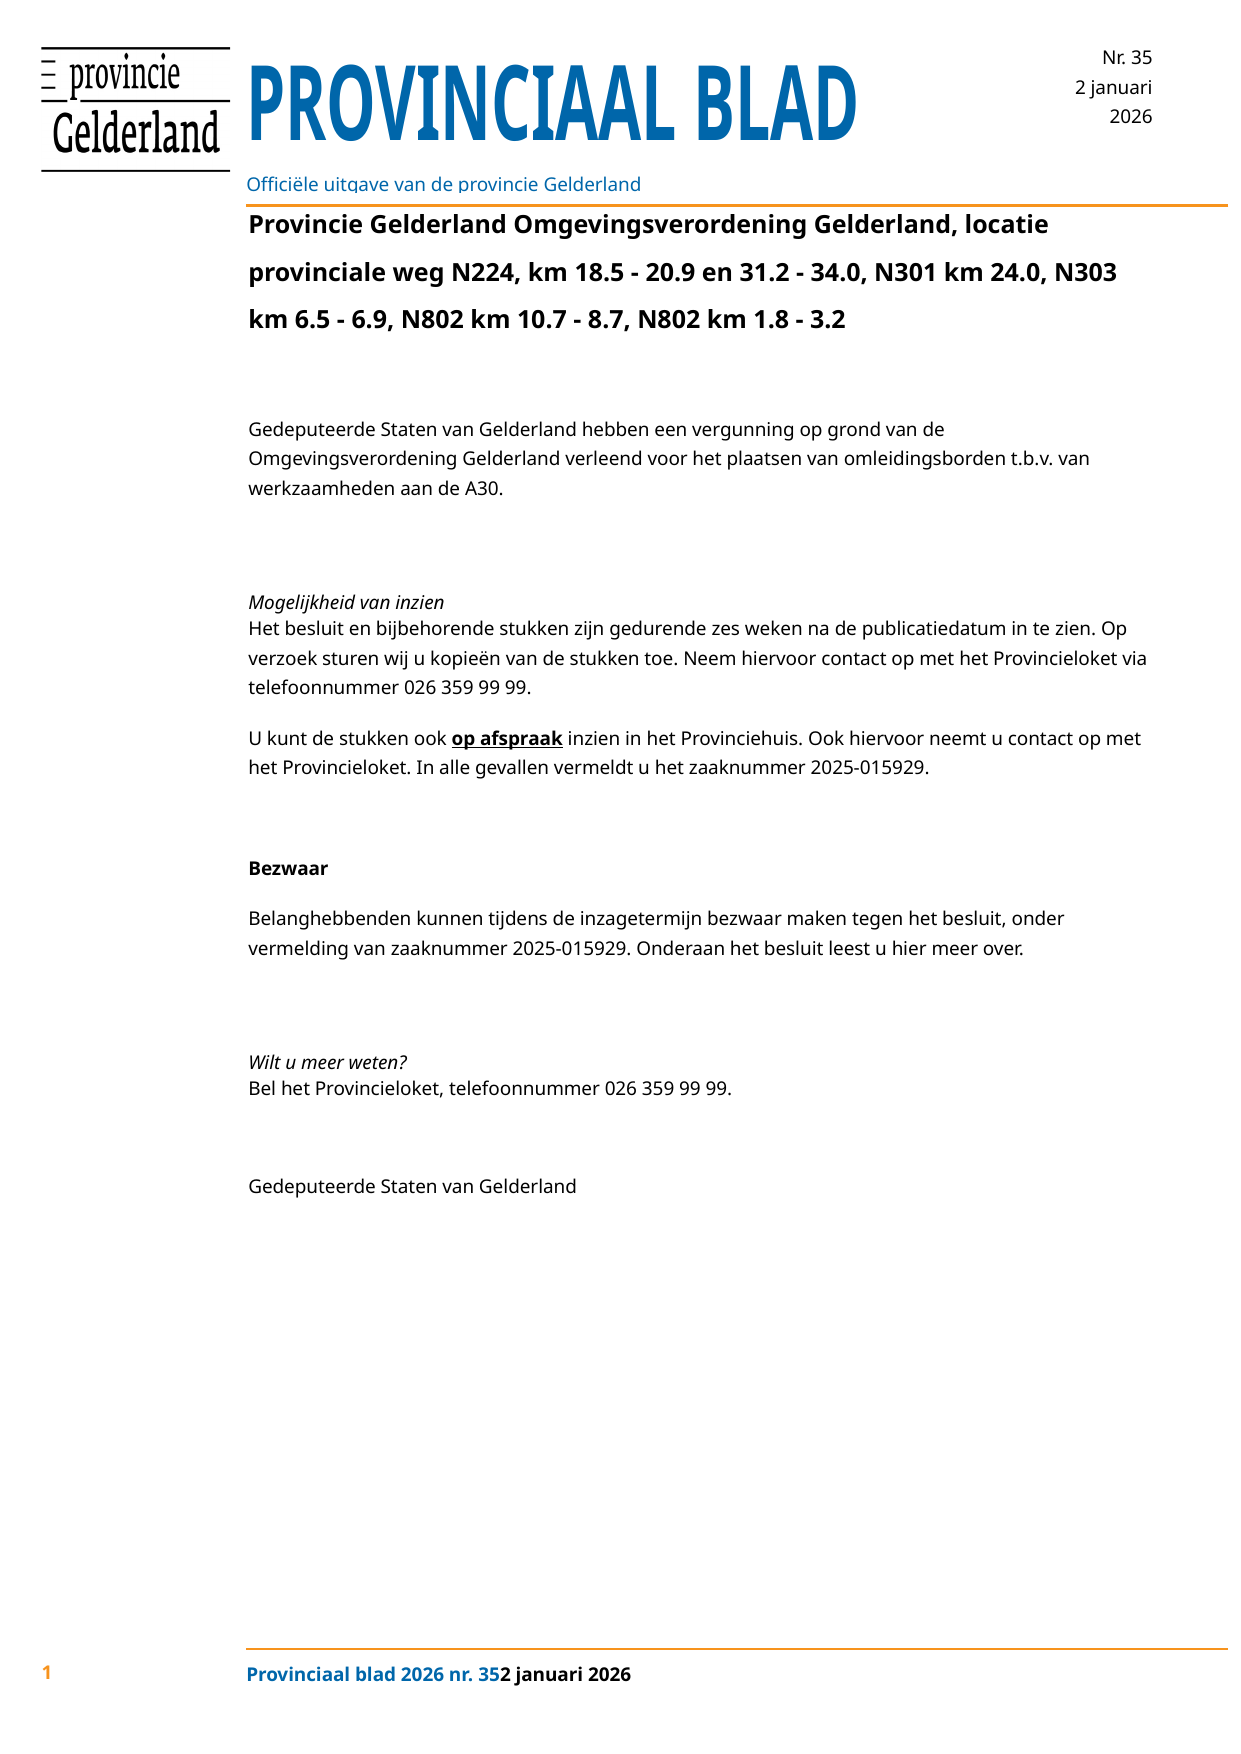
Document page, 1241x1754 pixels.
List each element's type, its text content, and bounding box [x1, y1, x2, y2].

text Bezwaar [248, 855, 1152, 881]
text U kunt de stukken ook op afspraak inzien in het Provinciehuis. Ook hiervoor neemt u contact op met het Provincieloket. In alle gevallen vermeldt u het zaaknummer 2025-015929. [248, 725, 1152, 780]
text Het besluit en bijbehorende stukken zijn gedurende zes weken na de publicatiedatum in te zien. Op verzoek sturen wij u kopieën van de stukken toe. Neem hiervoor contact op met het Provincieloket via telefoonnummer 026 359 99 99. [248, 615, 1152, 700]
picture [41, 47, 231, 172]
text Gedeputeerde Staten van Gelderland hebben een vergunning op grond van de Omgevingsverordening Gelderland verleend voor het plaatsen van omleidingsborden t.b.v. van werkzaamheden aan de A30. [248, 416, 1152, 501]
text Wilt u meer weten? [248, 1049, 1152, 1075]
text Belanghebbenden kunnen tijdens de inzagetermijn bezwaar maken tegen het besluit, onder vermelding van zaaknummer 2025-015929. Onderaan het besluit leest u hier meer over. [248, 906, 1152, 961]
text Provincie Gelderland Omgevingsverordening Gelderland, locatie provinciale weg N224, km 18.5 - 20.9 en 31.2 - 34.0, N301 km 24.0, N303 km 6.5 - 6.9, N802 km 10.7 - 8.7, N802 km 1.8 - 3.2 [248, 207, 1152, 336]
text Gedeputeerde Staten van Gelderland [248, 1173, 1152, 1199]
text Mogelijkheid van inzien [248, 589, 1152, 615]
text Bel het Provincieloket, telefoonnummer 026 359 99 99. [248, 1075, 1152, 1101]
